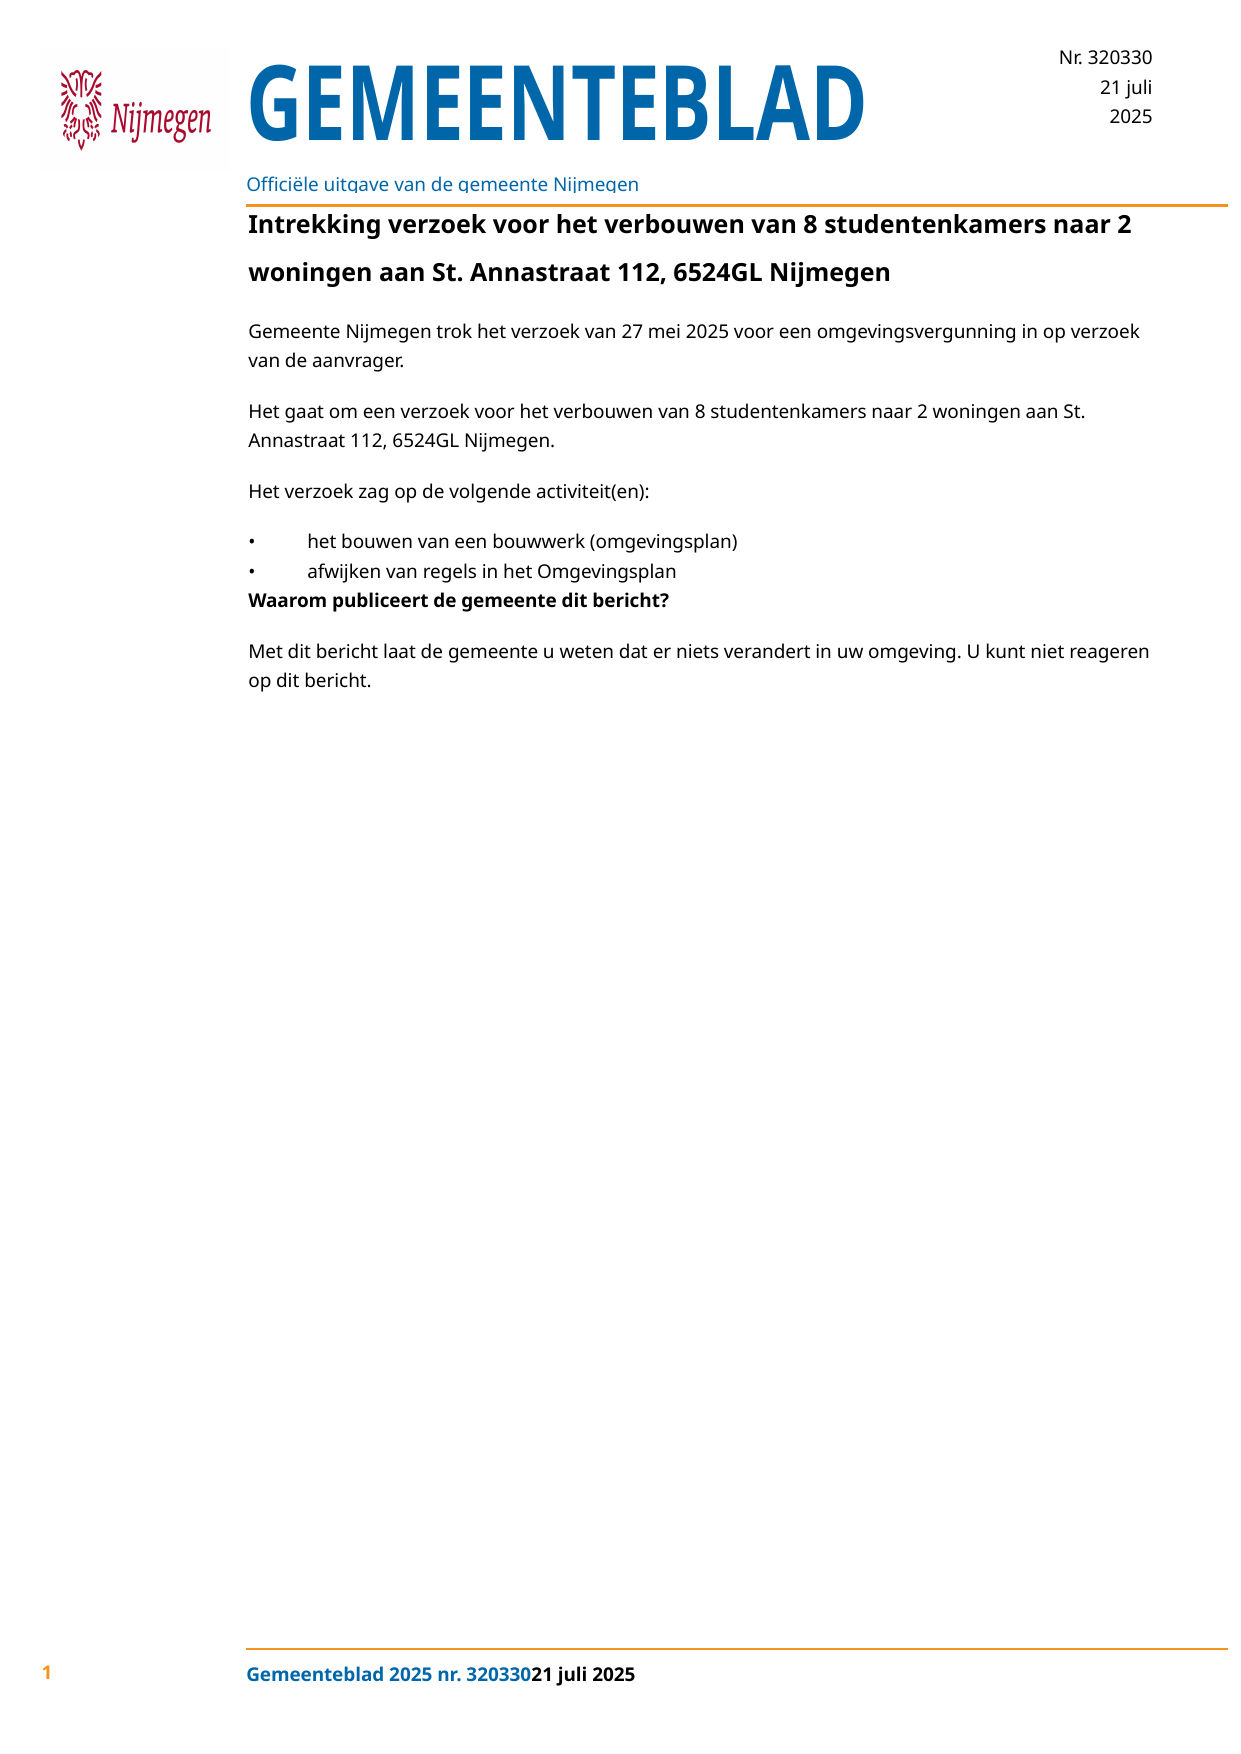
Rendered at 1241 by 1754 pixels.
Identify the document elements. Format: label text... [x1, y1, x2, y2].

text Het gaat om een verzoek voor het verbouwen van 8 studentenkamers naar 2 woningen aan St. Annastraat 112, 6524GL Nijmegen. [248, 398, 1152, 453]
text Intrekking verzoek voor het verbouwen van 8 studentenkamers naar 2 woningen aan St. Annastraat 112, 6524GL Nijmegen [248, 207, 1152, 288]
text Waarom publiceert de gemeente dit bericht? [248, 587, 1152, 613]
list afwijken van regels in het Omgevingsplan [248, 558, 1152, 584]
list het bouwen van een bouwwerk (omgevingsplan) [248, 528, 1152, 554]
text Gemeente Nijmegen trok het verzoek van 27 mei 2025 voor een omgevingsvergunning in op verzoek van de aanvrager. [248, 318, 1152, 373]
picture [41, 47, 231, 172]
text Het verzoek zag op de volgende activiteit(en): [248, 478, 1152, 504]
text Met dit bericht laat de gemeente u weten dat er niets verandert in uw omgeving. U kunt niet reageren op dit bericht. [248, 638, 1152, 693]
